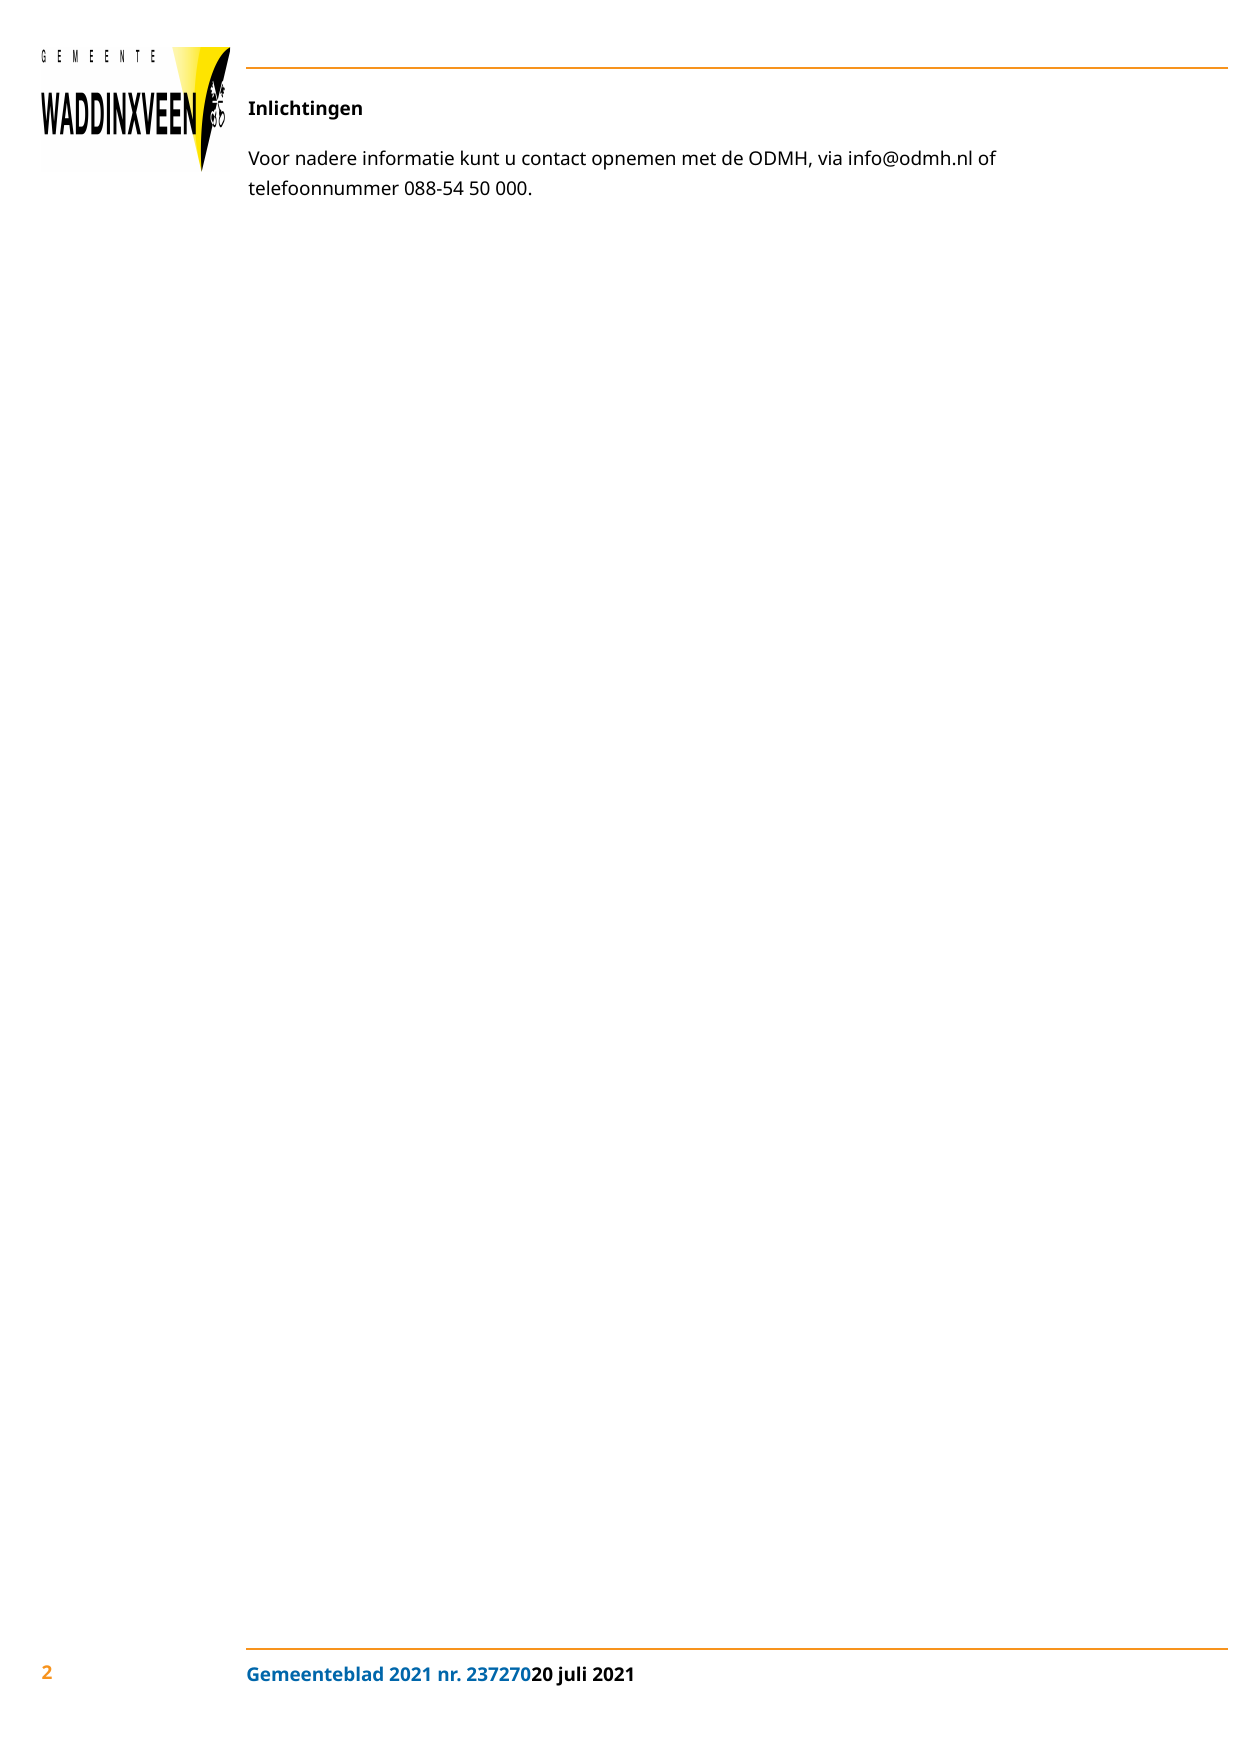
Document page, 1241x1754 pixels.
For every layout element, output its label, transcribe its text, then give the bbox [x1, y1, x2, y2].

picture [41, 47, 231, 172]
text Inlichtingen [248, 95, 1152, 121]
text Voor nadere informatie kunt u contact opnemen met de ODMH, via info@odmh.nl of telefoonnummer 088-54 50 000. [248, 145, 1152, 201]
